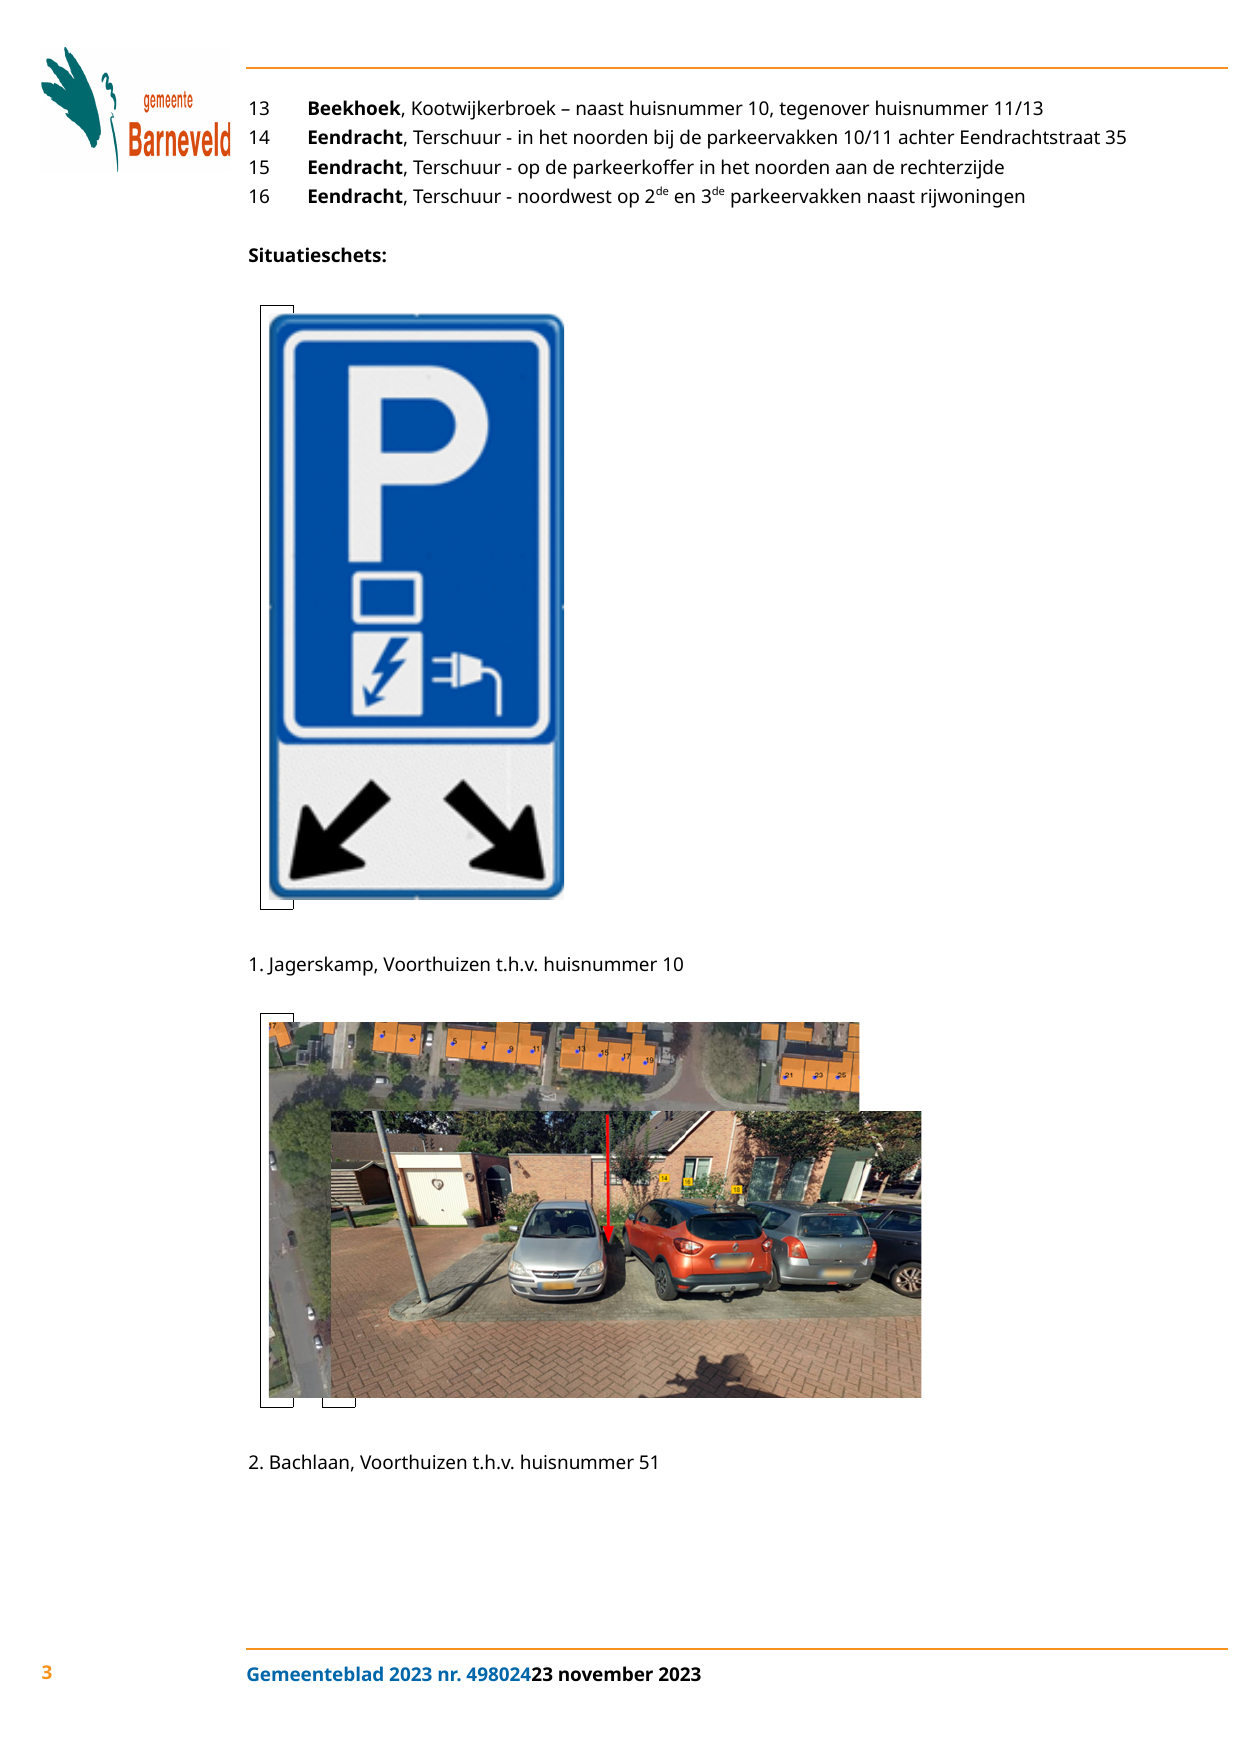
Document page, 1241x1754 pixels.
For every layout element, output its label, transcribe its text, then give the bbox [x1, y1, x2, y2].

list Eendracht, Terschuur - op de parkeerkoffer in het noorden aan de rechterzijde [248, 154, 1152, 180]
list Beekhoek, Kootwijkerbroek – naast huisnummer 10, tegenover huisnummer 11/13 [248, 95, 1152, 121]
picture [268, 313, 565, 900]
picture [41, 47, 231, 172]
text Situatieschets: [248, 243, 1152, 268]
text 1. Jagerskamp, Voorthuizen t.h.v. huisnummer 10 [248, 951, 1152, 977]
picture [268, 1022, 922, 1398]
list Eendracht, Terschuur - in het noorden bij de parkeervakken 10/11 achter Eendrachtstraat 35 [248, 124, 1152, 150]
text 2. Bachlaan, Voorthuizen t.h.v. huisnummer 51 [248, 1449, 1152, 1475]
list Eendracht, Terschuur - noordwest op 2de en 3de parkeervakken naast rijwoningen [248, 183, 1152, 209]
